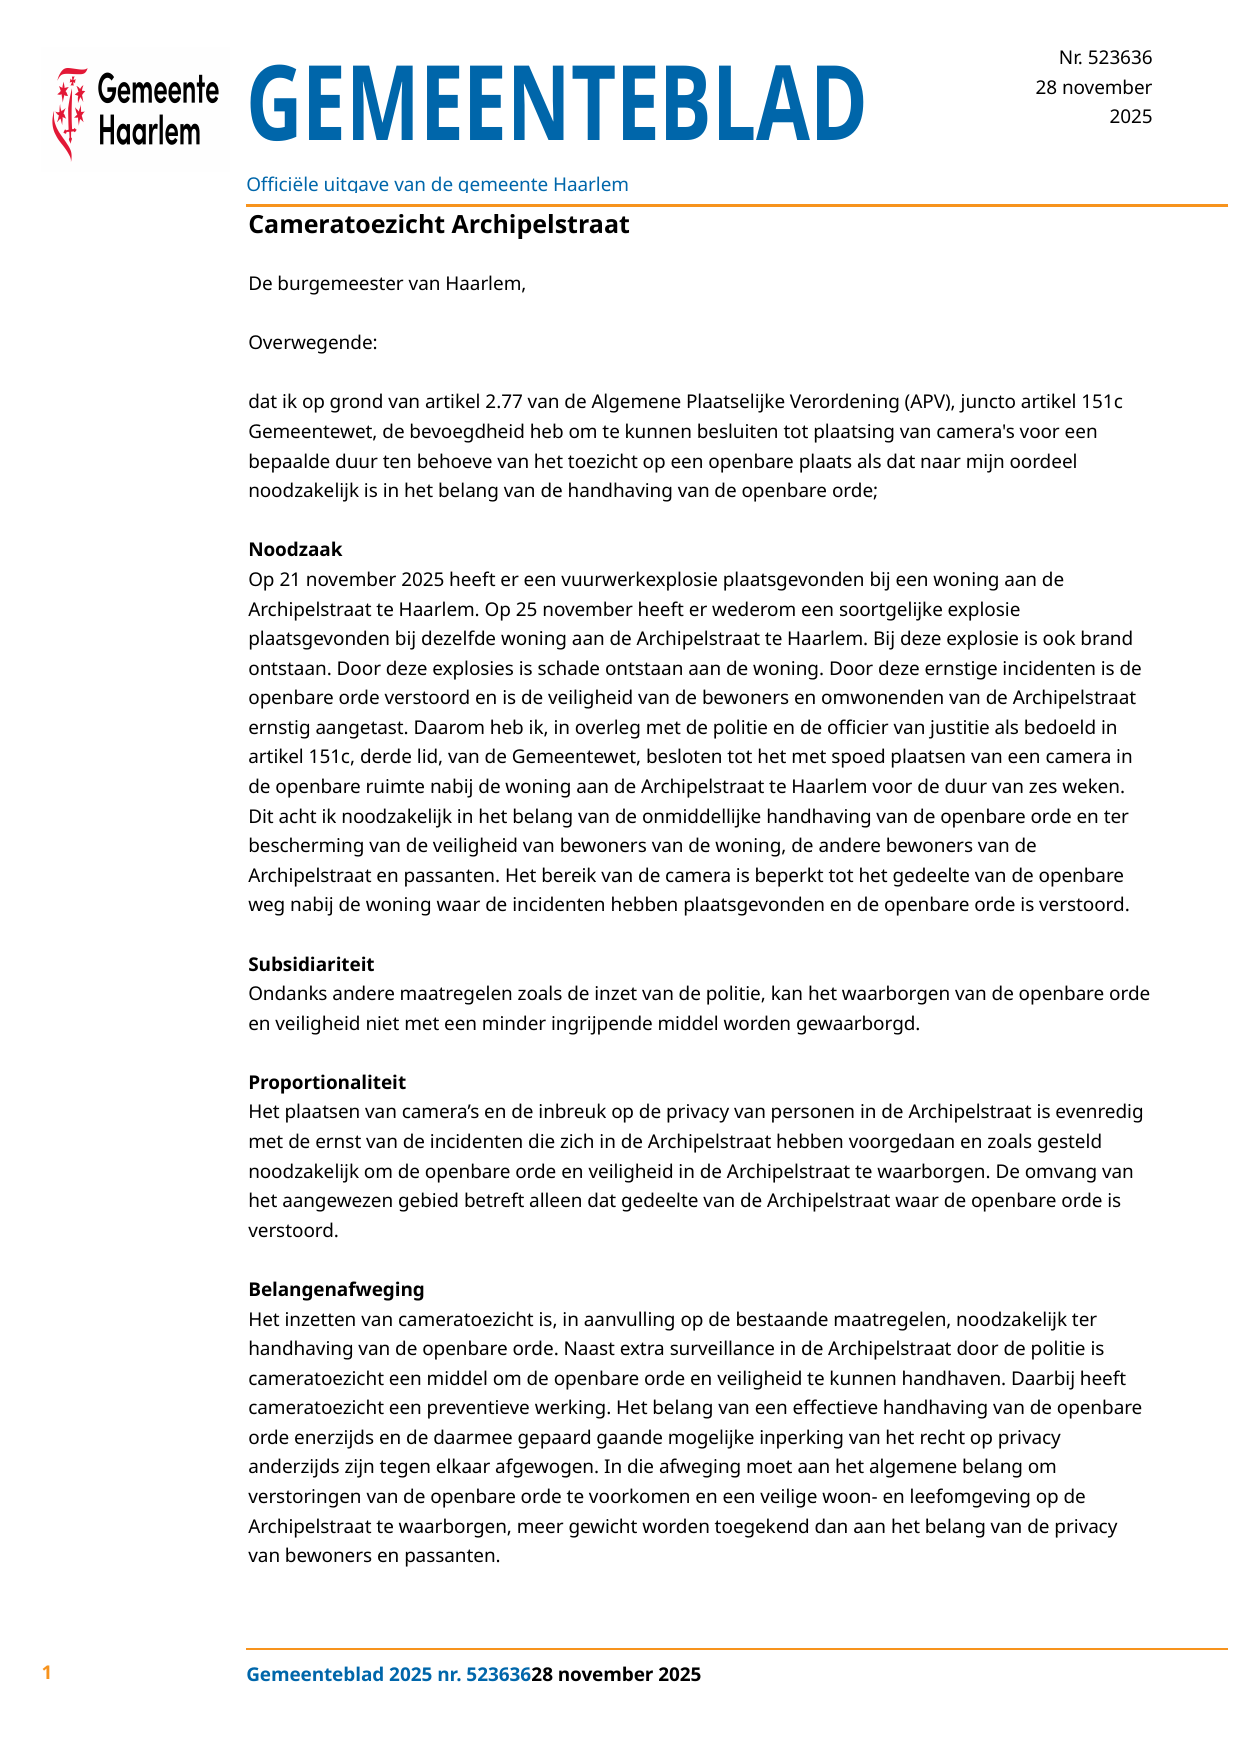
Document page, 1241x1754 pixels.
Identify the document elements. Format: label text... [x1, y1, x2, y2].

text Ondanks andere maatregelen zoals de inzet van de politie, kan het waarborgen van de openbare orde en veiligheid niet met een minder ingrijpende middel worden gewaarborgd. [248, 980, 1152, 1036]
text Cameratoezicht Archipelstraat [248, 207, 1152, 241]
text Op 21 november 2025 heeft er een vuurwerkexplosie plaatsgevonden bij een woning aan de Archipelstraat te Haarlem. Op 25 november heeft er wederom een soortgelijke explosie plaatsgevonden bij dezelfde woning aan de Archipelstraat te Haarlem. Bij deze explosie is ook brand ontstaan. Door deze explosies is schade ontstaan aan de woning. Door deze ernstige incidenten is de openbare orde verstoord en is de veiligheid van de bewoners en omwonenden van de Archipelstraat ernstig aangetast. Daarom heb ik, in overleg met de politie en de officier van justitie als bedoeld in artikel 151c, derde lid, van de Gemeentewet, besloten tot het met spoed plaatsen van een camera in de openbare ruimte nabij de woning aan de Archipelstraat te Haarlem voor de duur van zes weken. Dit acht ik noodzakelijk in het belang van de onmiddellijke handhaving van de openbare orde en ter bescherming van de veiligheid van bewoners van de woning, de andere bewoners van de Archipelstraat en passanten. Het bereik van de camera is beperkt tot het gedeelte van de openbare weg nabij de woning waar de incidenten hebben plaatsgevonden en de openbare orde is verstoord. [248, 566, 1152, 917]
text Overwegende: [248, 329, 1152, 355]
text Proportionaliteit [248, 1069, 1152, 1095]
text Belangenafweging [248, 1276, 1152, 1302]
text Het plaatsen van camera’s en de inbreuk op de privacy van personen in de Archipelstraat is evenredig met de ernst van de incidenten die zich in de Archipelstraat hebben voorgedaan en zoals gesteld noodzakelijk om de openbare orde en veiligheid in de Archipelstraat te waarborgen. De omvang van het aangewezen gebied betreft alleen dat gedeelte van de Archipelstraat waar de openbare orde is verstoord. [248, 1099, 1152, 1243]
picture [41, 47, 231, 172]
text Noodzaak [248, 537, 1152, 562]
text Het inzetten van cameratoezicht is, in aanvulling op de bestaande maatregelen, noodzakelijk ter handhaving van de openbare orde. Naast extra surveillance in de Archipelstraat door de politie is cameratoezicht een middel om de openbare orde en veiligheid te kunnen handhaven. Daarbij heeft cameratoezicht een preventieve werking. Het belang van een effectieve handhaving van de openbare orde enerzijds en de daarmee gepaard gaande mogelijke inperking van het recht op privacy anderzijds zijn tegen elkaar afgewogen. In die afweging moet aan het algemene belang om verstoringen van de openbare orde te voorkomen en een veilige woon- en leefomgeving op de Archipelstraat te waarborgen, meer gewicht worden toegekend dan aan het belang van de privacy van bewoners en passanten. [248, 1306, 1152, 1568]
text dat ik op grond van artikel 2.77 van de Algemene Plaatselijke Verordening (APV), juncto artikel 151c Gemeentewet, de bevoegdheid heb om te kunnen besluiten tot plaatsing van camera's voor een bepaalde duur ten behoeve van het toezicht op een openbare plaats als dat naar mijn oordeel noodzakelijk is in het belang van de handhaving van de openbare orde; [248, 389, 1152, 503]
text Subsidiariteit [248, 951, 1152, 976]
text De burgemeester van Haarlem, [248, 270, 1152, 296]
